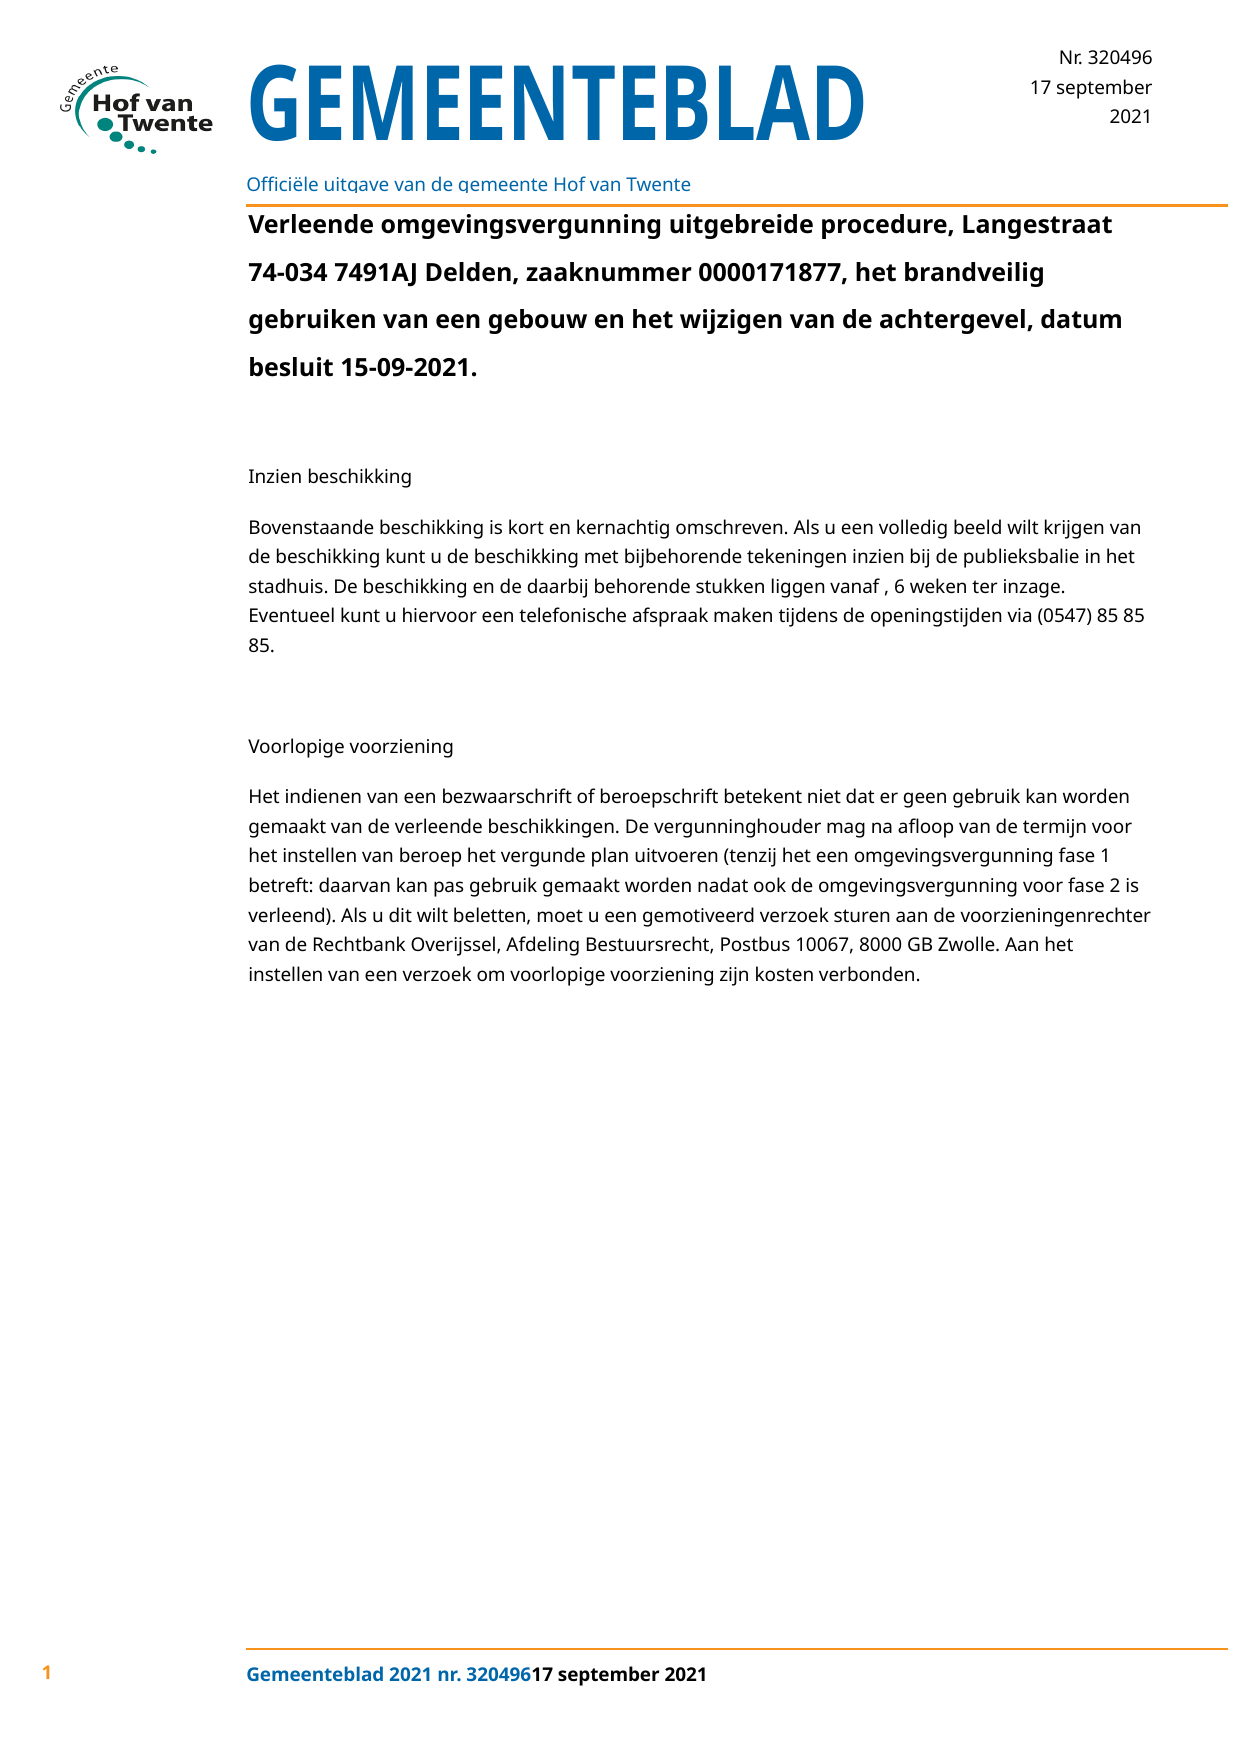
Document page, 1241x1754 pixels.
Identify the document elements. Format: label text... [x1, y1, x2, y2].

text Inzien beschikking [248, 463, 1152, 489]
text Verleende omgevingsvergunning uitgebreide procedure, Langestraat 74-034 7491AJ Delden, zaaknummer 0000171877, het brandveilig gebruiken van een gebouw en het wijzigen van de achtergevel, datum besluit 15-09-2021. [248, 207, 1152, 384]
picture [41, 47, 231, 172]
text Bovenstaande beschikking is kort en kernachtig omschreven. Als u een volledig beeld wilt krijgen van de beschikking kunt u de beschikking met bijbehorende tekeningen inzien bij de publieksbalie in het stadhuis. De beschikking en de daarbij behorende stukken liggen vanaf , 6 weken ter inzage. Eventueel kunt u hiervoor een telefonische afspraak maken tijdens de openingstijden via (0547) 85 85 85. [248, 514, 1152, 658]
text Het indienen van een bezwaarschrift of beroepschrift betekent niet dat er geen gebruik kan worden gemaakt van de verleende beschikkingen. De vergunninghouder mag na afloop van de termijn voor het instellen van beroep het vergunde plan uitvoeren (tenzij het een omgevingsvergunning fase 1 betreft: daarvan kan pas gebruik gemaakt worden nadat ook de omgevingsvergunning voor fase 2 is verleend). Als u dit wilt beletten, moet u een gemotiveerd verzoek sturen aan de voorzieningenrechter van de Rechtbank Overijssel, Afdeling Bestuursrecht, Postbus 10067, 8000 GB Zwolle. Aan het instellen van een verzoek om voorlopige voorziening zijn kosten verbonden. [248, 783, 1152, 987]
text Voorlopige voorziening [248, 733, 1152, 759]
